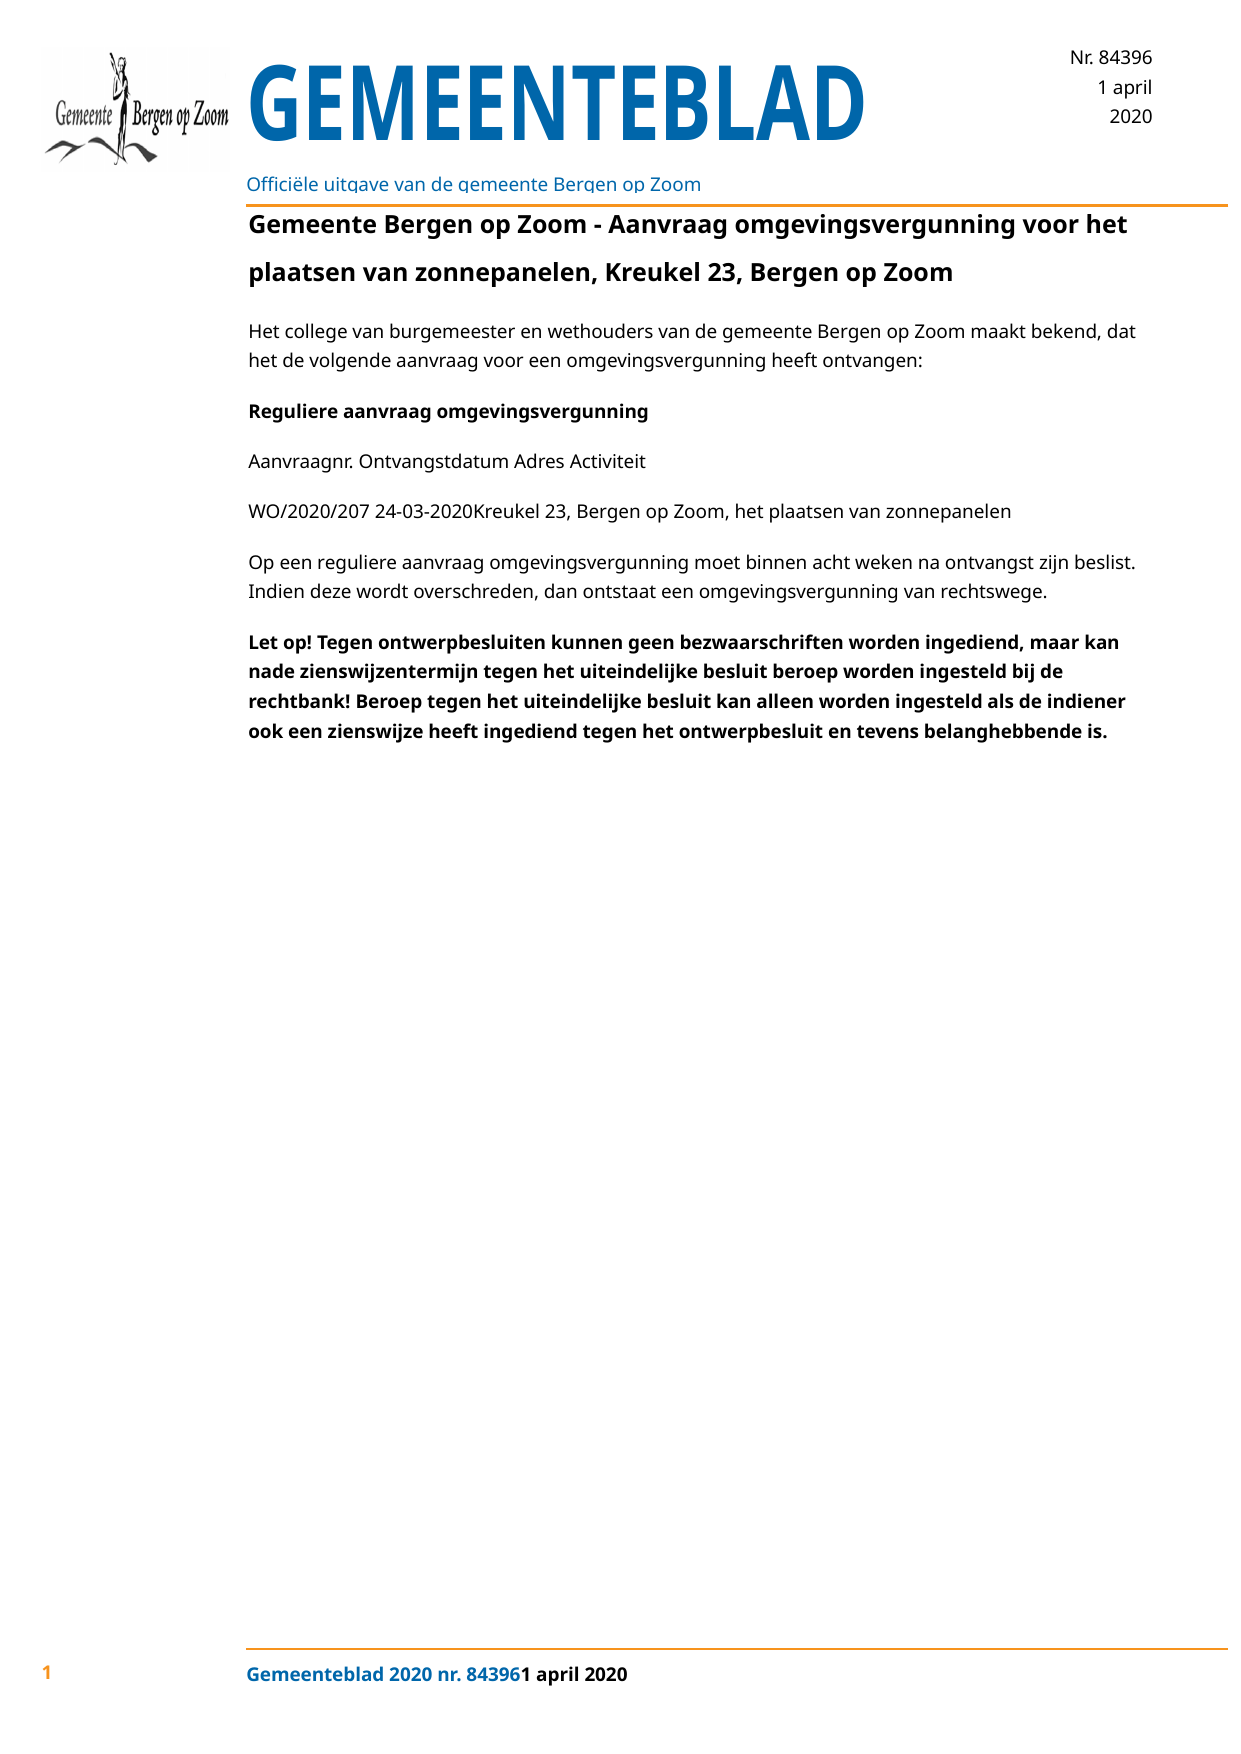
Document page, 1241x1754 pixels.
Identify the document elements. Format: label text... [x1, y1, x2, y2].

text Gemeente Bergen op Zoom - Aanvraag omgevingsvergunning voor het plaatsen van zonnepanelen, Kreukel 23, Bergen op Zoom [248, 207, 1152, 288]
text Het college van burgemeester en wethouders van de gemeente Bergen op Zoom maakt bekend, dat het de volgende aanvraag voor een omgevingsvergunning heeft ontvangen: [248, 318, 1152, 373]
text Let op! Tegen ontwerpbesluiten kunnen geen bezwaarschriften worden ingediend, maar kan nade zienswijzentermijn tegen het uiteindelijke besluit beroep worden ingesteld bij de rechtbank! Beroep tegen het uiteindelijke besluit kan alleen worden ingesteld als de indiener ook een zienswijze heeft ingediend tegen het ontwerpbesluit en tevens belanghebbende is. [248, 629, 1152, 744]
text Aanvraagnr. Ontvangstdatum Adres Activiteit [248, 448, 1152, 474]
text Reguliere aanvraag omgevingsvergunning [248, 398, 1152, 424]
text Op een reguliere aanvraag omgevingsvergunning moet binnen acht weken na ontvangst zijn beslist. Indien deze wordt overschreden, dan ontstaat een omgevingsvergunning van rechtswege. [248, 549, 1152, 604]
text WO/2020/207 24-03-2020Kreukel 23, Bergen op Zoom, het plaatsen van zonnepanelen [248, 499, 1152, 524]
picture [41, 47, 231, 172]
